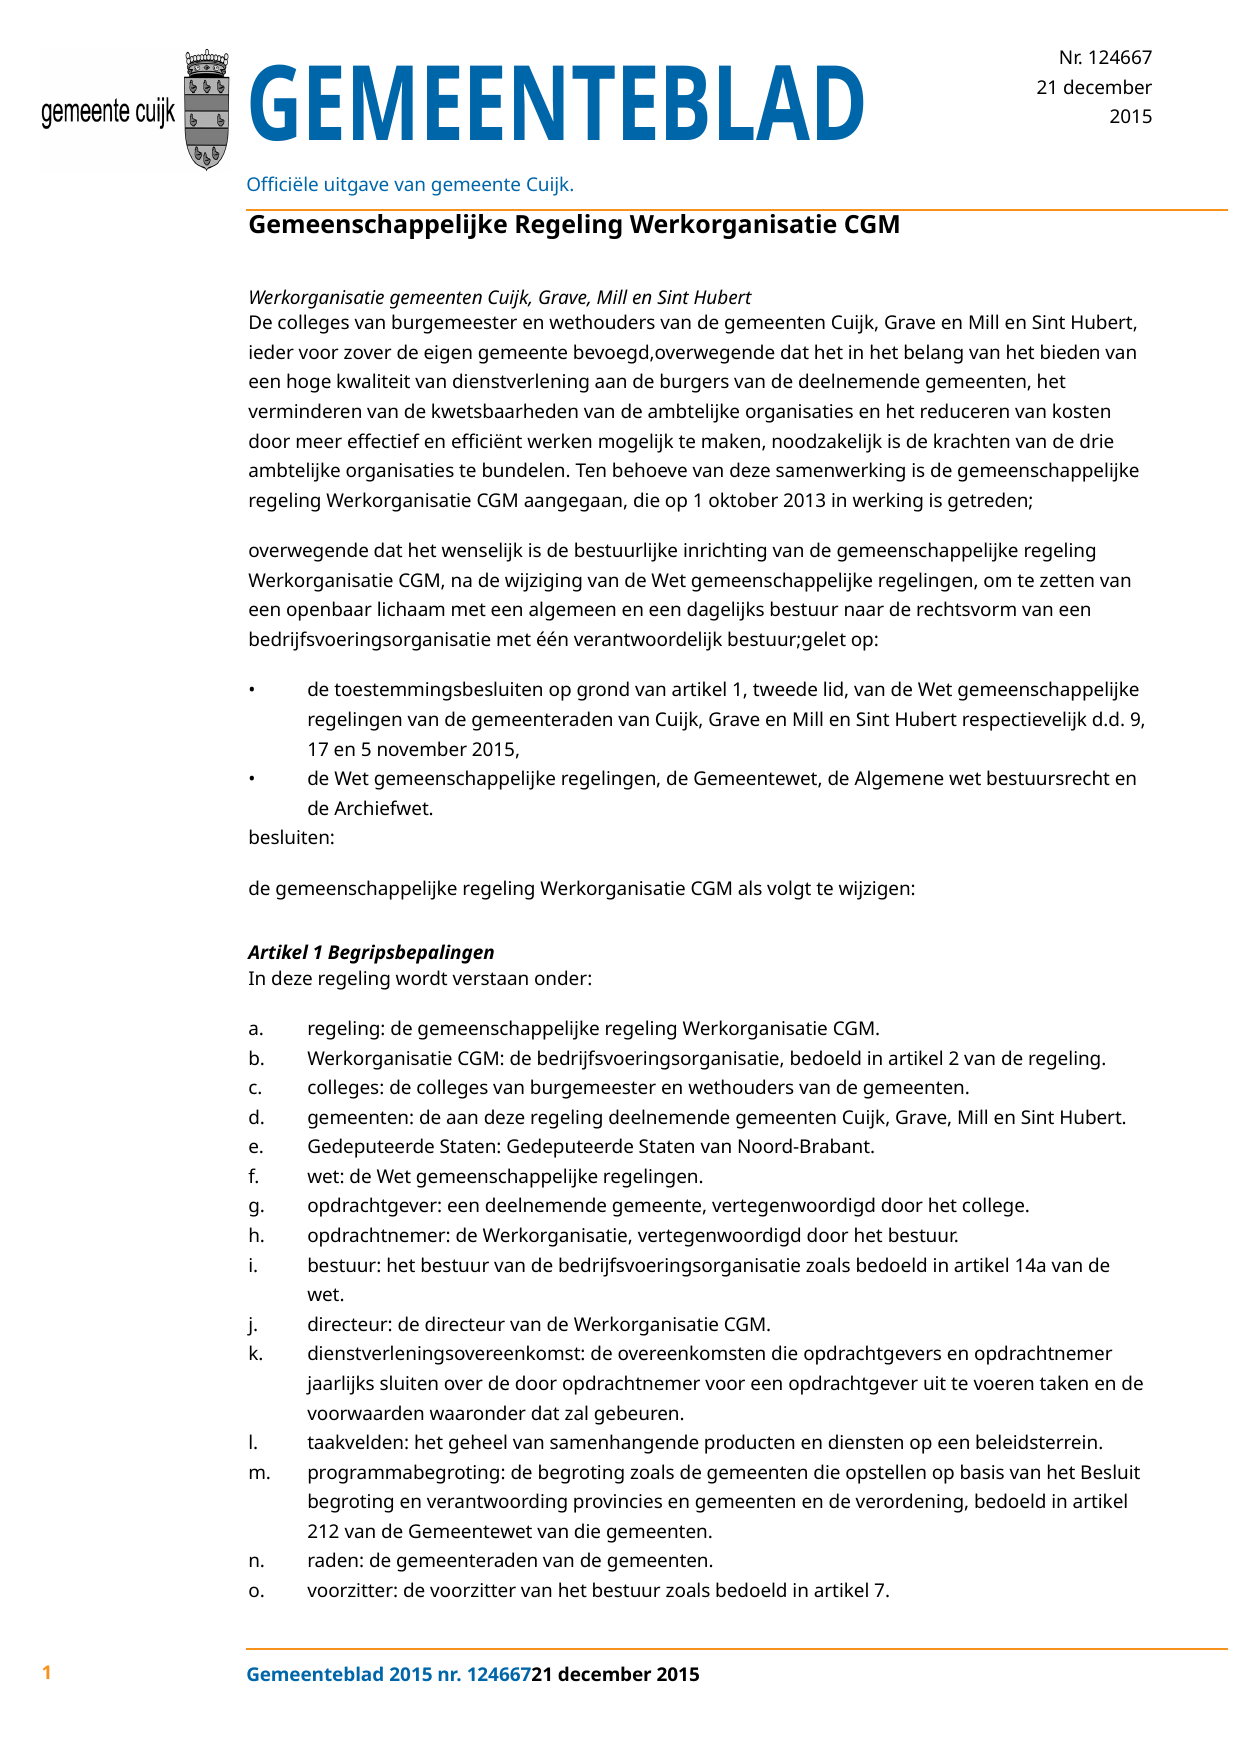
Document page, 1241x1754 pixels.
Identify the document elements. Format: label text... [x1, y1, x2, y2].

list directeur: de directeur van de Werkorganisatie CGM. [248, 1311, 1152, 1337]
text In deze regeling wordt verstaan onder: [248, 965, 1152, 990]
list opdrachtnemer: de Werkorganisatie, vertegenwoordigd door het bestuur. [248, 1222, 1152, 1248]
picture [41, 47, 231, 172]
list opdrachtgever: een deelnemende gemeente, vertegenwoordigd door het college. [248, 1193, 1152, 1218]
list Werkorganisatie CGM: de bedrijfsvoeringsorganisatie, bedoeld in artikel 2 van de regeling. [248, 1045, 1152, 1070]
list taakvelden: het geheel van samenhangende producten en diensten op een beleidsterrein. [248, 1429, 1152, 1455]
text Werkorganisatie gemeenten Cuijk, Grave, Mill en Sint Hubert [248, 284, 1152, 309]
list raden: de gemeenteraden van de gemeenten. [248, 1548, 1152, 1573]
list voorzitter: de voorzitter van het bestuur zoals bedoeld in artikel 7. [248, 1577, 1152, 1603]
list wet: de Wet gemeenschappelijke regelingen. [248, 1163, 1152, 1189]
text overwegende dat het wenselijk is de bestuurlijke inrichting van de gemeenschappelijke regeling Werkorganisatie CGM, na de wijziging van de Wet gemeenschappelijke regelingen, om te zetten van een openbaar lichaam met een algemeen en een dagelijks bestuur naar de rechtsvorm van een bedrijfsvoeringsorganisatie met één verantwoordelijk bestuur;gelet op: [248, 537, 1152, 652]
text de gemeenschappelijke regeling Werkorganisatie CGM als volgt te wijzigen: [248, 875, 1152, 901]
list colleges: de colleges van burgemeester en wethouders van de gemeenten. [248, 1074, 1152, 1100]
text besluiten: [248, 824, 1152, 850]
list de toestemmingsbesluiten op grond van artikel 1, tweede lid, van de Wet gemeenschappelijke regelingen van de gemeenteraden van Cuijk, Grave en Mill en Sint Hubert respectievelijk d.d. 9, 17 en 5 november 2015, [248, 677, 1152, 762]
list dienstverleningsovereenkomst: de overeenkomsten die opdrachtgevers en opdrachtnemer jaarlijks sluiten over de door opdrachtnemer voor een opdrachtgever uit te voeren taken en de voorwaarden waaronder dat zal gebeuren. [248, 1341, 1152, 1425]
list regeling: de gemeenschappelijke regeling Werkorganisatie CGM. [248, 1015, 1152, 1041]
text Artikel 1 Begripsbepalingen [248, 939, 1152, 965]
text Gemeenschappelijke Regeling Werkorganisatie CGM [248, 211, 1152, 241]
list programmabegroting: de begroting zoals de gemeenten die opstellen op basis van het Besluit begroting en verantwoording provincies en gemeenten en de verordening, bedoeld in artikel 212 van de Gemeentewet van die gemeenten. [248, 1459, 1152, 1544]
list de Wet gemeenschappelijke regelingen, de Gemeentewet, de Algemene wet bestuursrecht en de Archiefwet. [248, 765, 1152, 821]
list gemeenten: de aan deze regeling deelnemende gemeenten Cuijk, Grave, Mill en Sint Hubert. [248, 1104, 1152, 1129]
text De colleges van burgemeester en wethouders van de gemeenten Cuijk, Grave en Mill en Sint Hubert, ieder voor zover de eigen gemeente bevoegd,overwegende dat het in het belang van het bieden van een hoge kwaliteit van dienstverlening aan de burgers van de deelnemende gemeenten, het verminderen van de kwetsbaarheden van de ambtelijke organisaties en het reduceren van kosten door meer effectief en efficiënt werken mogelijk te maken, noodzakelijk is de krachten van de drie ambtelijke organisaties te bundelen. Ten behoeve van deze samenwerking is de gemeenschappelijke regeling Werkorganisatie CGM aangegaan, die op 1 oktober 2013 in werking is getreden; [248, 309, 1152, 513]
list Gedeputeerde Staten: Gedeputeerde Staten van Noord-Brabant. [248, 1133, 1152, 1159]
list bestuur: het bestuur van de bedrijfsvoeringsorganisatie zoals bedoeld in artikel 14a van de wet. [248, 1252, 1152, 1307]
